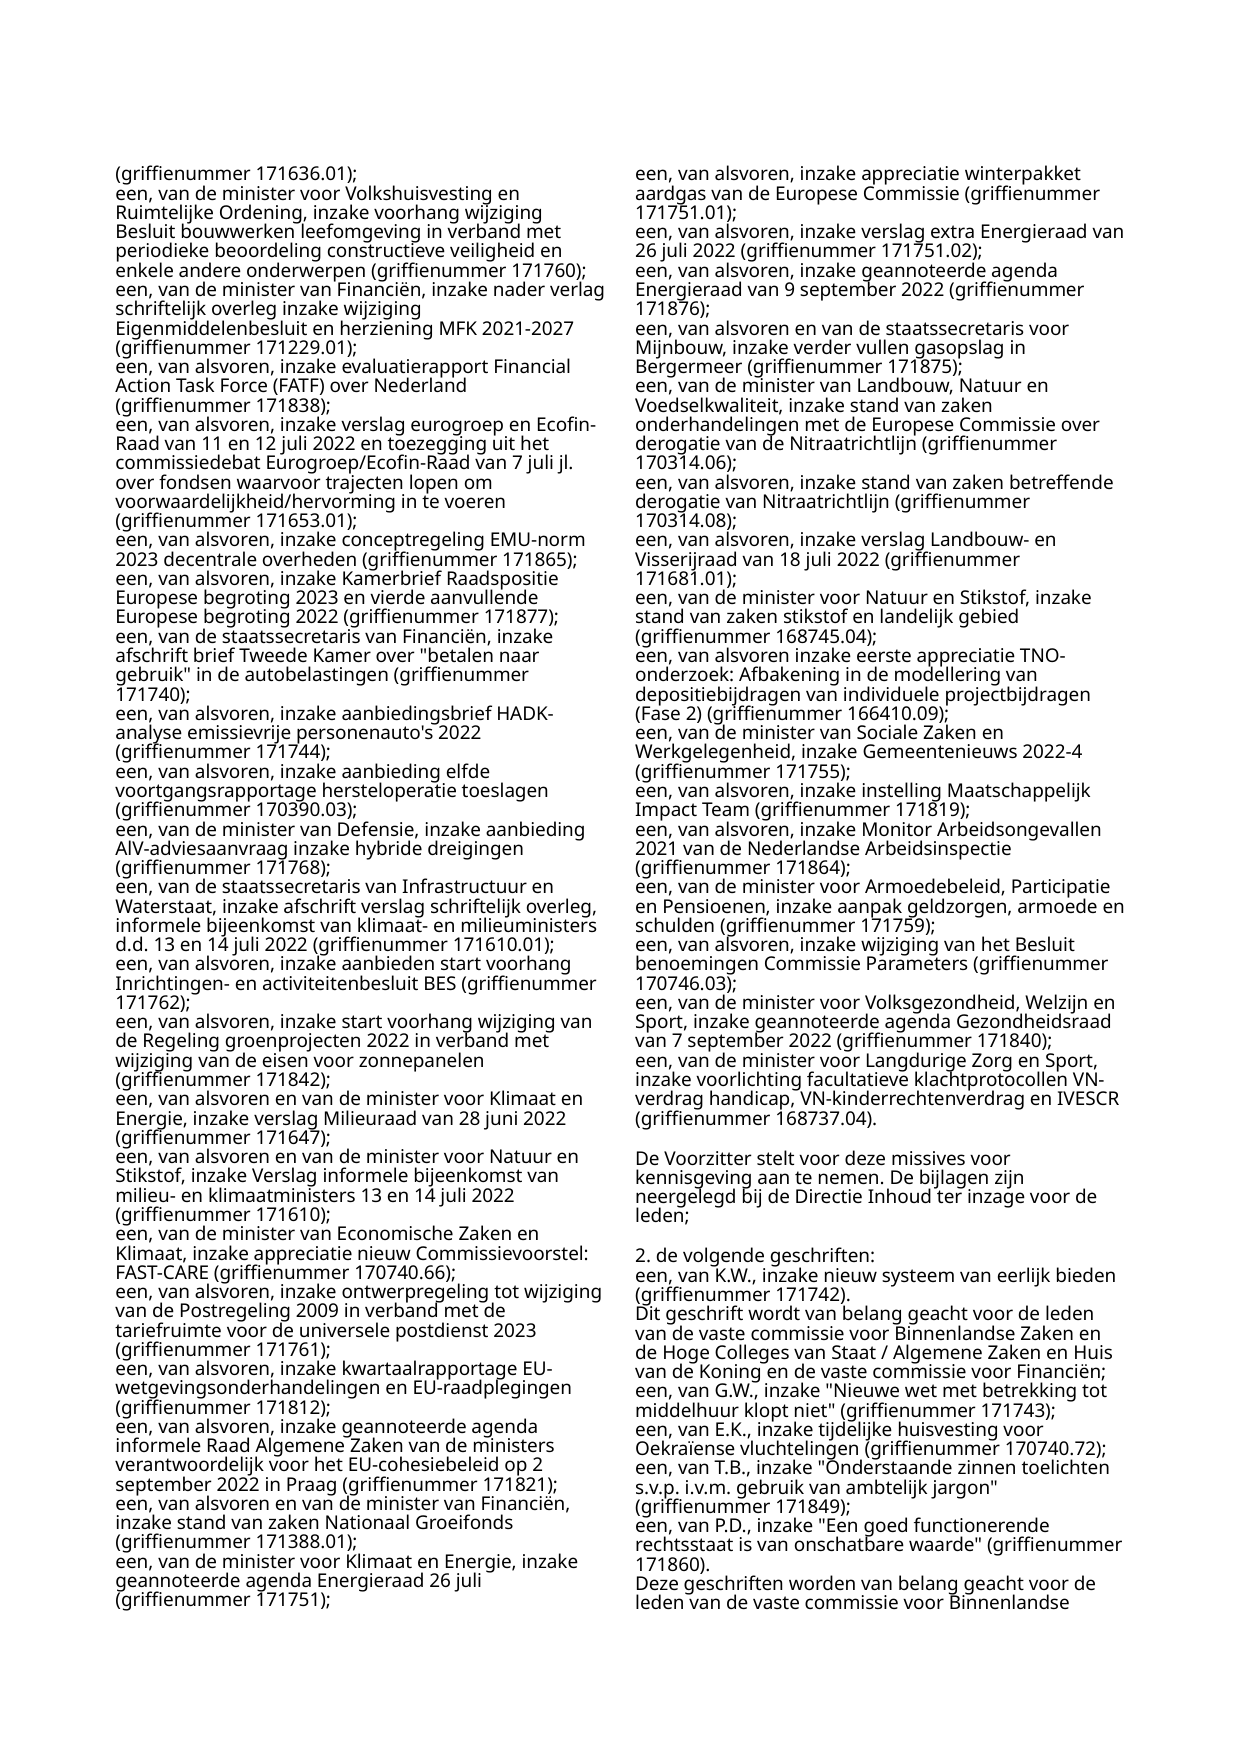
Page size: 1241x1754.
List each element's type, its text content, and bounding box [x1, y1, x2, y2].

text een, van de minister voor Volkshuisvesting en Ruimtelijke Ordening, inzake voorhang wijziging Besluit bouwwerken leefomgeving in verband met periodieke beoordeling constructieve veiligheid en enkele andere onderwerpen (griffienummer 171760); [115, 184, 605, 281]
text een, van alsvoren, inzake wijziging van het Besluit benoemingen Commissie Parameters (griffienummer 170746.03); [635, 936, 1125, 994]
text een, van de staatssecretaris van Financiën, inzake afschrift brief Tweede Kamer over "betalen naar gebruik" in de autobelastingen (griffienummer 171740); [115, 628, 605, 705]
text een, van de minister van Economische Zaken en Klimaat, inzake appreciatie nieuw Commissievoorstel: FAST-CARE (griffienummer 170740.66); [115, 1225, 605, 1283]
text een, van de staatssecretaris van Infrastructuur en Waterstaat, inzake afschrift verslag schriftelijk overleg, informele bijeenkomst van klimaat- en milieuministers d.d. 13 en 14 juli 2022 (griffienummer 171610.01); [115, 878, 605, 955]
text een, van de minister van Sociale Zaken en Werkgelegenheid, inzake Gemeentenieuws 2022-4 (griffienummer 171755); [635, 724, 1125, 782]
text een, van de minister van Financiën, inzake nader verlag schriftelijk overleg inzake wijziging Eigenmiddelenbesluit en herziening MFK 2021-2027 (griffienummer 171229.01); [115, 281, 605, 358]
text een, van alsvoren, inzake aanbieding elfde voortgangsrapportage hersteloperatie toeslagen (griffienummer 170390.03); [115, 763, 605, 821]
text een, van alsvoren, inzake Kamerbrief Raadspositie Europese begroting 2023 en vierde aanvullende Europese begroting 2022 (griffienummer 171877); [115, 570, 605, 628]
text 2. de volgende geschriften: [635, 1247, 1125, 1267]
text een, van de minister voor Natuur en Stikstof, inzake stand van zaken stikstof en landelijk gebied (griffienummer 168745.04); [635, 589, 1125, 647]
text De Voorzitter stelt voor deze missives voor kennisgeving aan te nemen. De bijlagen zijn neergelegd bij de Directie Inhoud ter inzage voor de leden; [635, 1149, 1125, 1227]
text een, van alsvoren en van de minister voor Natuur en Stikstof, inzake Verslag informele bijeenkomst van milieu- en klimaatministers 13 en 14 juli 2022 (griffienummer 171610); [115, 1148, 605, 1225]
text een, van alsvoren, inzake verslag Landbouw- en Visserijraad van 18 juli 2022 (griffienummer 171681.01); [635, 531, 1125, 589]
text een, van alsvoren, inzake conceptregeling EMU-norm 2023 decentrale overheden (griffienummer 171865); [115, 531, 605, 570]
text een, van alsvoren, inzake aanbieden start voorhang Inrichtingen- en activiteitenbesluit BES (griffienummer 171762); [115, 955, 605, 1013]
text een, van alsvoren, inzake Monitor Arbeidsongevallen 2021 van de Nederlandse Arbeidsinspectie (griffienummer 171864); [635, 821, 1125, 878]
text een, van alsvoren en van de minister van Financiën, inzake stand van zaken Nationaal Groeifonds (griffienummer 171388.01); [115, 1495, 605, 1553]
text een, van alsvoren, inzake kwartaalrapportage EU-wetgevingsonderhandelingen en EU-raadplegingen (griffienummer 171812); [115, 1360, 605, 1418]
text een, van K.W., inzake nieuw systeem van eerlijk bieden (griffienummer 171742). [635, 1267, 1125, 1305]
text een, van alsvoren en van de minister voor Klimaat en Energie, inzake verslag Milieuraad van 28 juni 2022 (griffienummer 171647); [115, 1090, 605, 1148]
text een, van T.B., inzake "Onderstaande zinnen toelichten s.v.p. i.v.m. gebruik van ambtelijk jargon" (griffienummer 171849); [635, 1459, 1125, 1517]
text een, van alsvoren inzake eerste appreciatie TNO-onderzoek: Afbakening in de modellering van depositiebijdragen van individuele projectbijdragen (Fase 2) (griffienummer 166410.09); [635, 647, 1125, 724]
text een, van P.D., inzake "Een goed functionerende rechtsstaat is van onschatbare waarde" (griffienummer 171860). [635, 1517, 1125, 1575]
text een, van G.W., inzake "Nieuwe wet met betrekking tot middelhuur klopt niet" (griffienummer 171743); [635, 1382, 1125, 1421]
text een, van alsvoren, inzake aanbiedingsbrief HADK-analyse emissievrije personenauto's 2022 (griffienummer 171744); [115, 705, 605, 763]
text een, van alsvoren, inzake stand van zaken betreffende derogatie van Nitraatrichtlijn (griffienummer 170314.08); [635, 474, 1125, 531]
text een, van alsvoren, inzake appreciatie winterpakket aardgas van de Europese Commissie (griffienummer 171751.01); [635, 165, 1125, 223]
text een, van alsvoren, inzake verslag eurogroep en Ecofin-Raad van 11 en 12 juli 2022 en toezegging uit het commissiedebat Eurogroep/Ecofin-Raad van 7 juli jl. over fondsen waarvoor trajecten lopen om voorwaardelijkheid/hervorming in te voeren (griffienummer 171653.01); [115, 416, 605, 531]
text Dit geschrift wordt van belang geacht voor de leden van de vaste commissie voor Binnenlandse Zaken en de Hoge Colleges van Staat / Algemene Zaken en Huis van de Koning en de vaste commissie voor Financiën; [635, 1305, 1125, 1382]
text een, van de minister van Defensie, inzake aanbieding AlV-adviesaanvraag inzake hybride dreigingen (griffienummer 171768); [115, 821, 605, 878]
text een, van alsvoren, inzake instelling Maatschappelijk Impact Team (griffienummer 171819); [635, 782, 1125, 821]
text een, van de minister van Landbouw, Natuur en Voedselkwaliteit, inzake stand van zaken onderhandelingen met de Europese Commissie over derogatie van de Nitraatrichtlijn (griffienummer 170314.06); [635, 377, 1125, 474]
text een, van alsvoren, inzake geannoteerde agenda informele Raad Algemene Zaken van de ministers verantwoordelijk voor het EU-cohesiebeleid op 2 september 2022 in Praag (griffienummer 171821); [115, 1418, 605, 1495]
text een, van de minister voor Langdurige Zorg en Sport, inzake voorlichting facultatieve klachtprotocollen VN-verdrag handicap, VN-kinderrechtenverdrag en IVESCR (griffienummer 168737.04). [635, 1052, 1125, 1129]
text een, van E.K., inzake tijdelijke huisvesting voor Oekraïense vluchtelingen (griffienummer 170740.72); [635, 1421, 1125, 1459]
text een, van de minister voor Klimaat en Energie, inzake geannoteerde agenda Energieraad 26 juli (griffienummer 171751); [115, 1553, 605, 1611]
text een, van alsvoren, inzake ontwerpregeling tot wijziging van de Postregeling 2009 in verband met de tariefruimte voor de universele postdienst 2023 (griffienummer 171761); [115, 1283, 605, 1360]
text een, van alsvoren en van de staatssecretaris voor Mijnbouw, inzake verder vullen gasopslag in Bergermeer (griffienummer 171875); [635, 319, 1125, 377]
text (griffienummer 171636.01); [115, 165, 605, 184]
text Deze geschriften worden van belang geacht voor de leden van de vaste commissie voor Binnenlandse [635, 1575, 1125, 1613]
text een, van de minister voor Volksgezondheid, Welzijn en Sport, inzake geannoteerde agenda Gezondheidsraad van 7 september 2022 (griffienummer 171840); [635, 994, 1125, 1052]
text een, van alsvoren, inzake geannoteerde agenda Energieraad van 9 september 2022 (griffienummer 171876); [635, 262, 1125, 319]
text een, van alsvoren, inzake start voorhang wijziging van de Regeling groenprojecten 2022 in verband met wijziging van de eisen voor zonnepanelen (griffienummer 171842); [115, 1013, 605, 1090]
text een, van alsvoren, inzake verslag extra Energieraad van 26 juli 2022 (griffienummer 171751.02); [635, 223, 1125, 262]
text een, van alsvoren, inzake evaluatierapport Financial Action Task Force (FATF) over Nederland (griffienummer 171838); [115, 358, 605, 416]
text een, van de minister voor Armoedebeleid, Participatie en Pensioenen, inzake aanpak geldzorgen, armoede en schulden (griffienummer 171759); [635, 878, 1125, 936]
